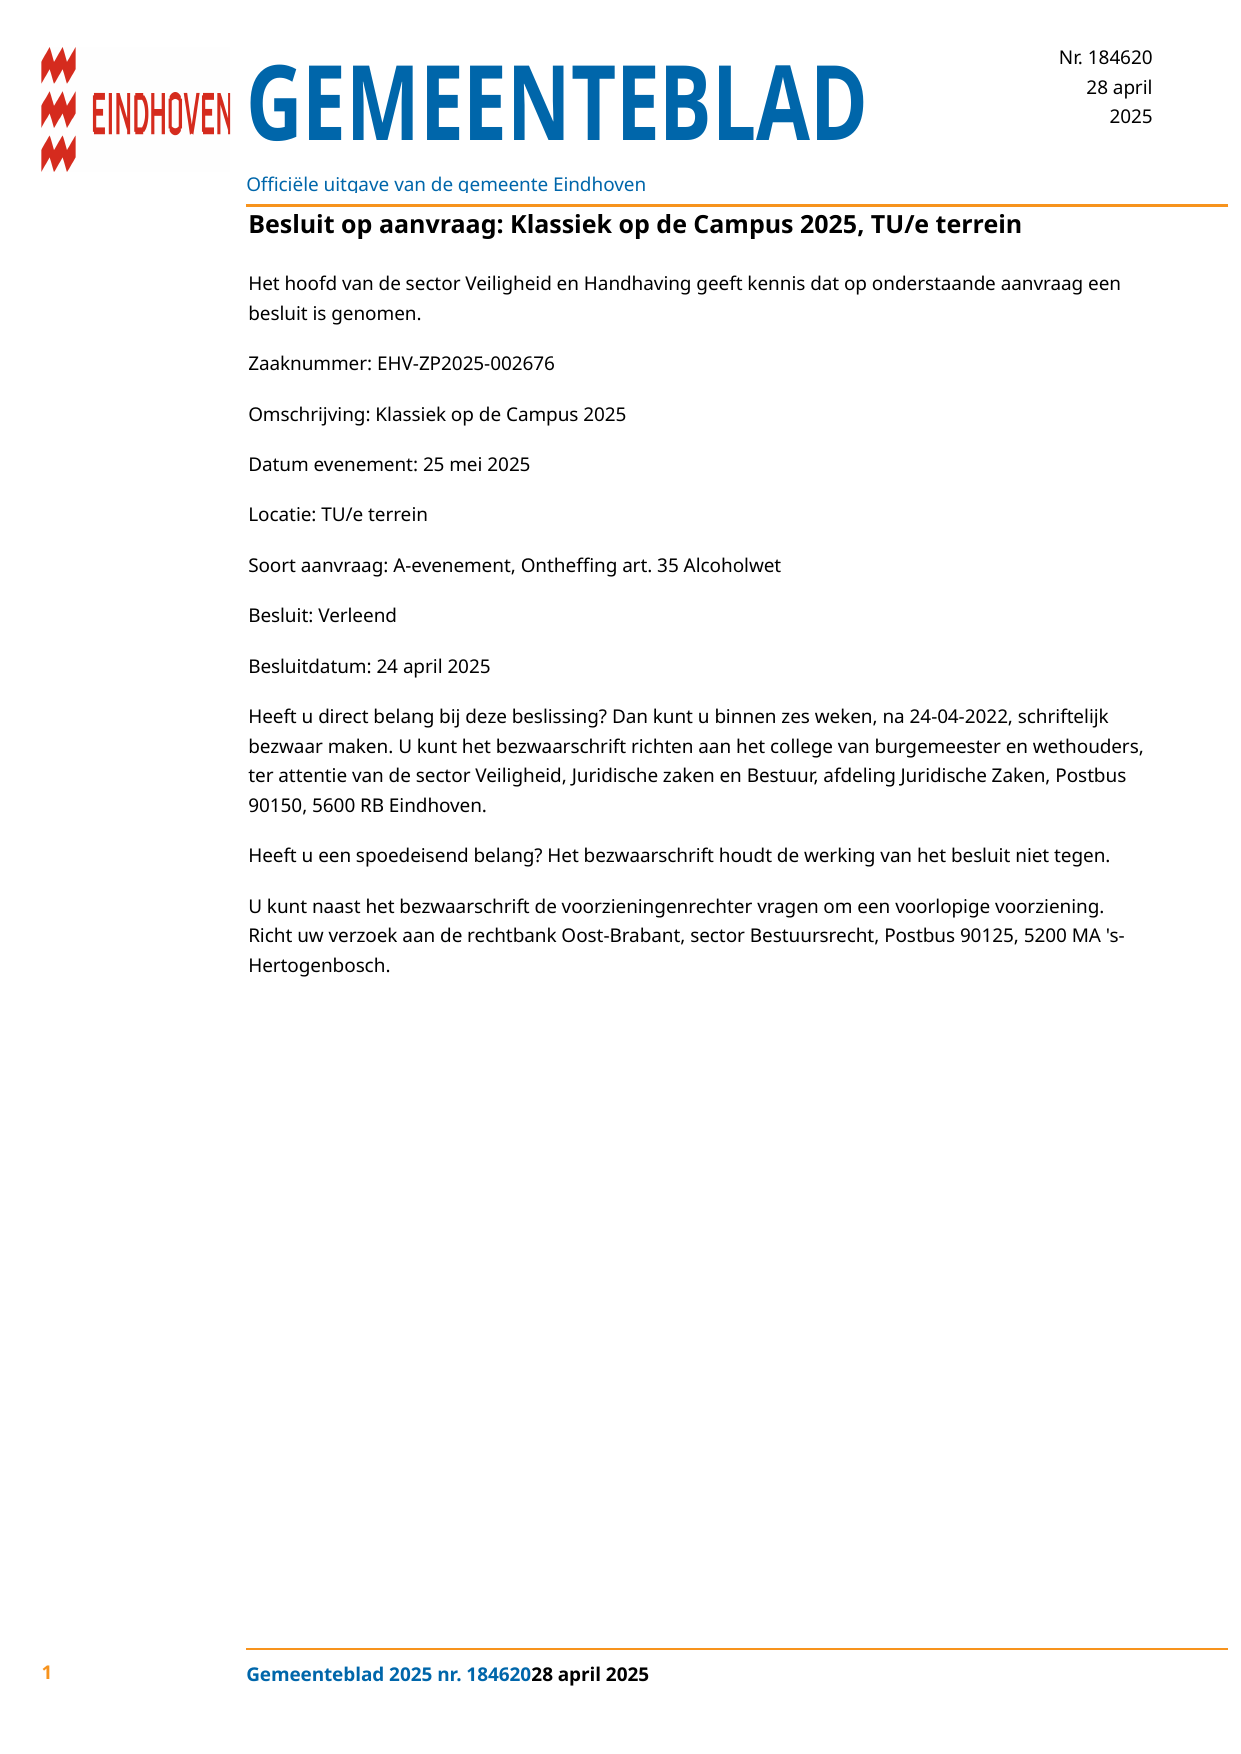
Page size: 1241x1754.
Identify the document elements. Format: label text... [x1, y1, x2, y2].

text Besluit: Verleend [248, 602, 1152, 628]
text Omschrijving: Klassiek op de Campus 2025 [248, 401, 1152, 426]
text Heeft u direct belang bij deze beslissing? Dan kunt u binnen zes weken, na 24-04-2022, schriftelijk bezwaar maken. U kunt het bezwaarschrift richten aan het college van burgemeester en wethouders, ter attentie van de sector Veiligheid, Juridische zaken en Bestuur, afdeling Juridische Zaken, Postbus 90150, 5600 RB Eindhoven. [248, 703, 1152, 818]
text Locatie: TU/e terrein [248, 502, 1152, 527]
text U kunt naast het bezwaarschrift de voorzieningenrechter vragen om een voorlopige voorziening. Richt uw verzoek aan de rechtbank Oost-Brabant, sector Bestuursrecht, Postbus 90125, 5200 MA 's-Hertogenbosch. [248, 893, 1152, 978]
text Heeft u een spoedeisend belang? Het bezwaarschrift houdt de werking van het besluit niet tegen. [248, 842, 1152, 868]
text Soort aanvraag: A-evenement, Ontheffing art. 35 Alcoholwet [248, 552, 1152, 578]
text Zaaknummer: EHV-ZP2025-002676 [248, 350, 1152, 376]
picture [41, 47, 231, 172]
text Datum evenement: 25 mei 2025 [248, 451, 1152, 477]
text Besluit op aanvraag: Klassiek op de Campus 2025, TU/e terrein [248, 207, 1152, 241]
text Het hoofd van de sector Veiligheid en Handhaving geeft kennis dat op onderstaande aanvraag een besluit is genomen. [248, 270, 1152, 326]
text Besluitdatum: 24 april 2025 [248, 653, 1152, 678]
